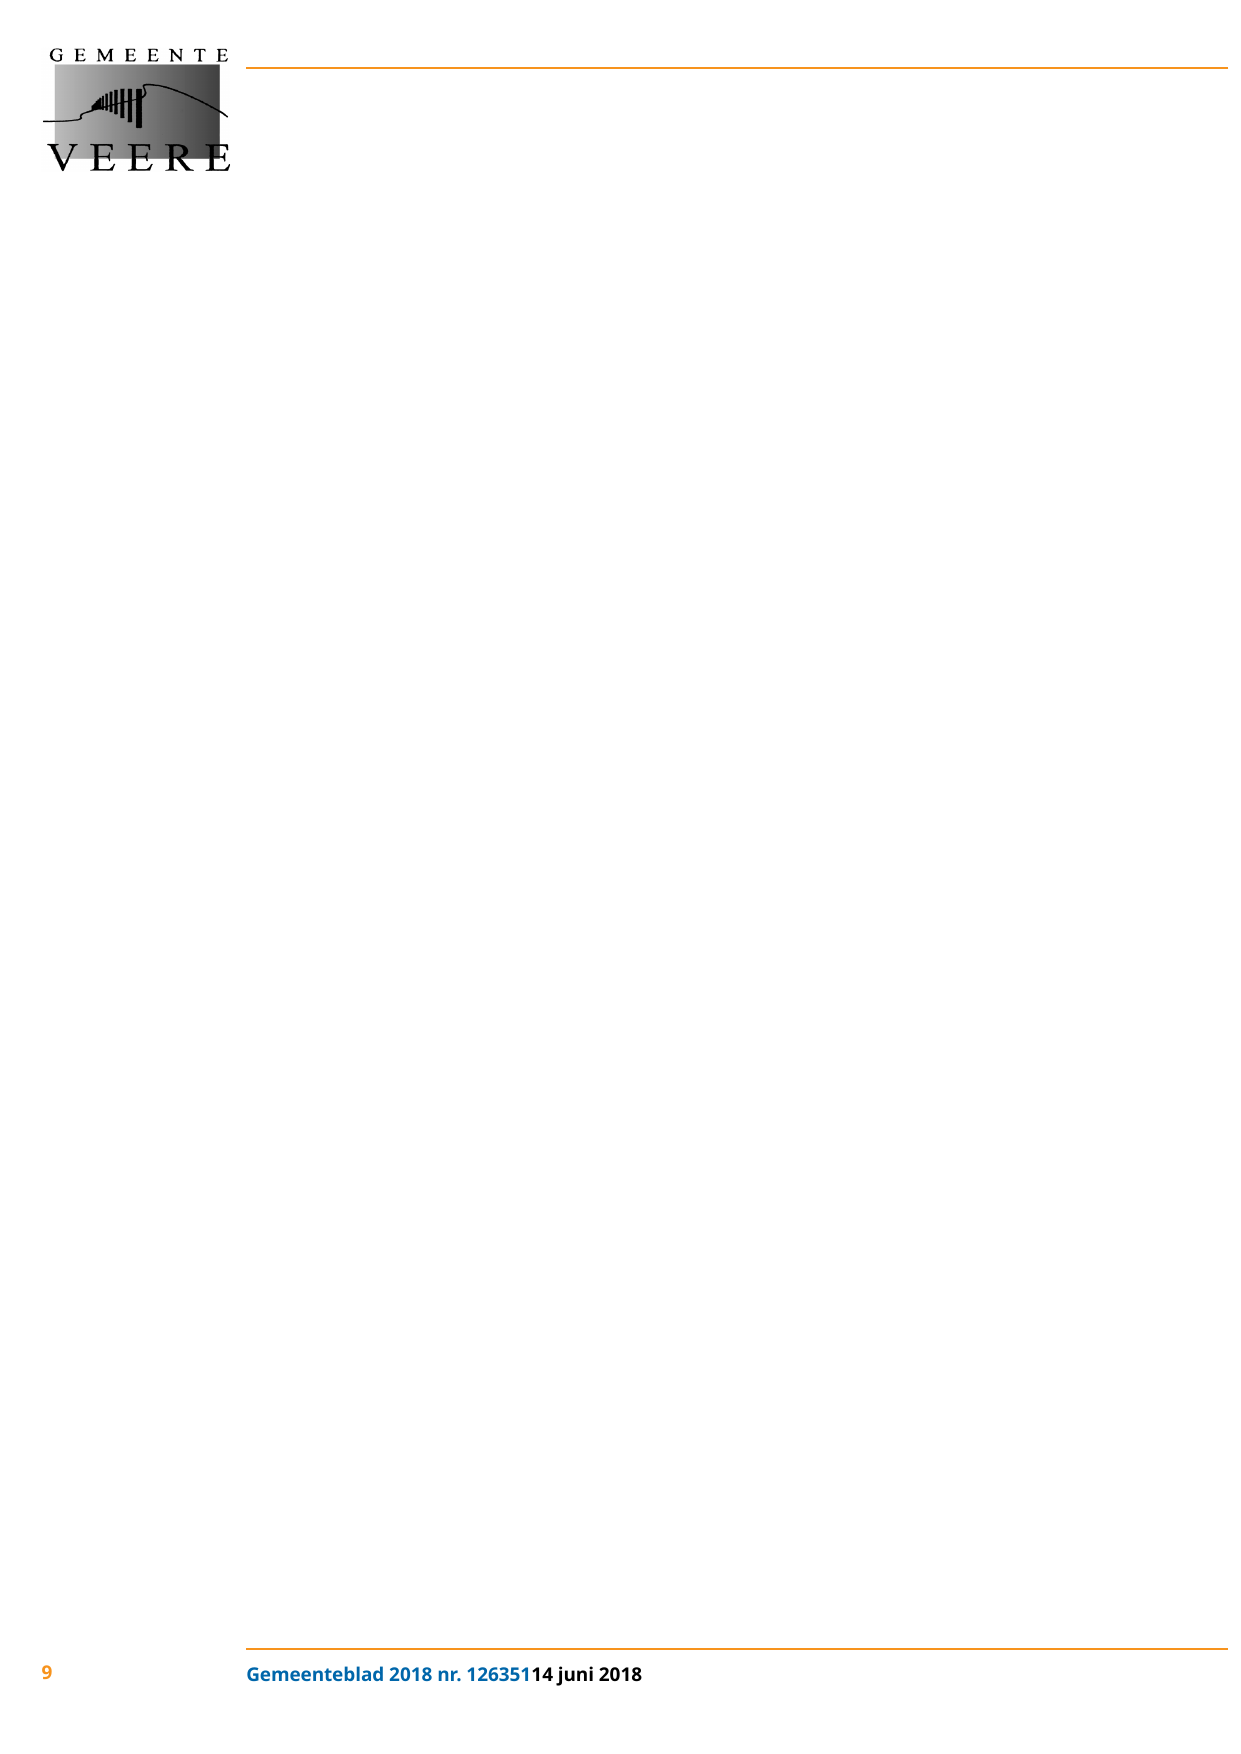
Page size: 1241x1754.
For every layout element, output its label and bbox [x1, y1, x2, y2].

picture [41, 47, 231, 172]
